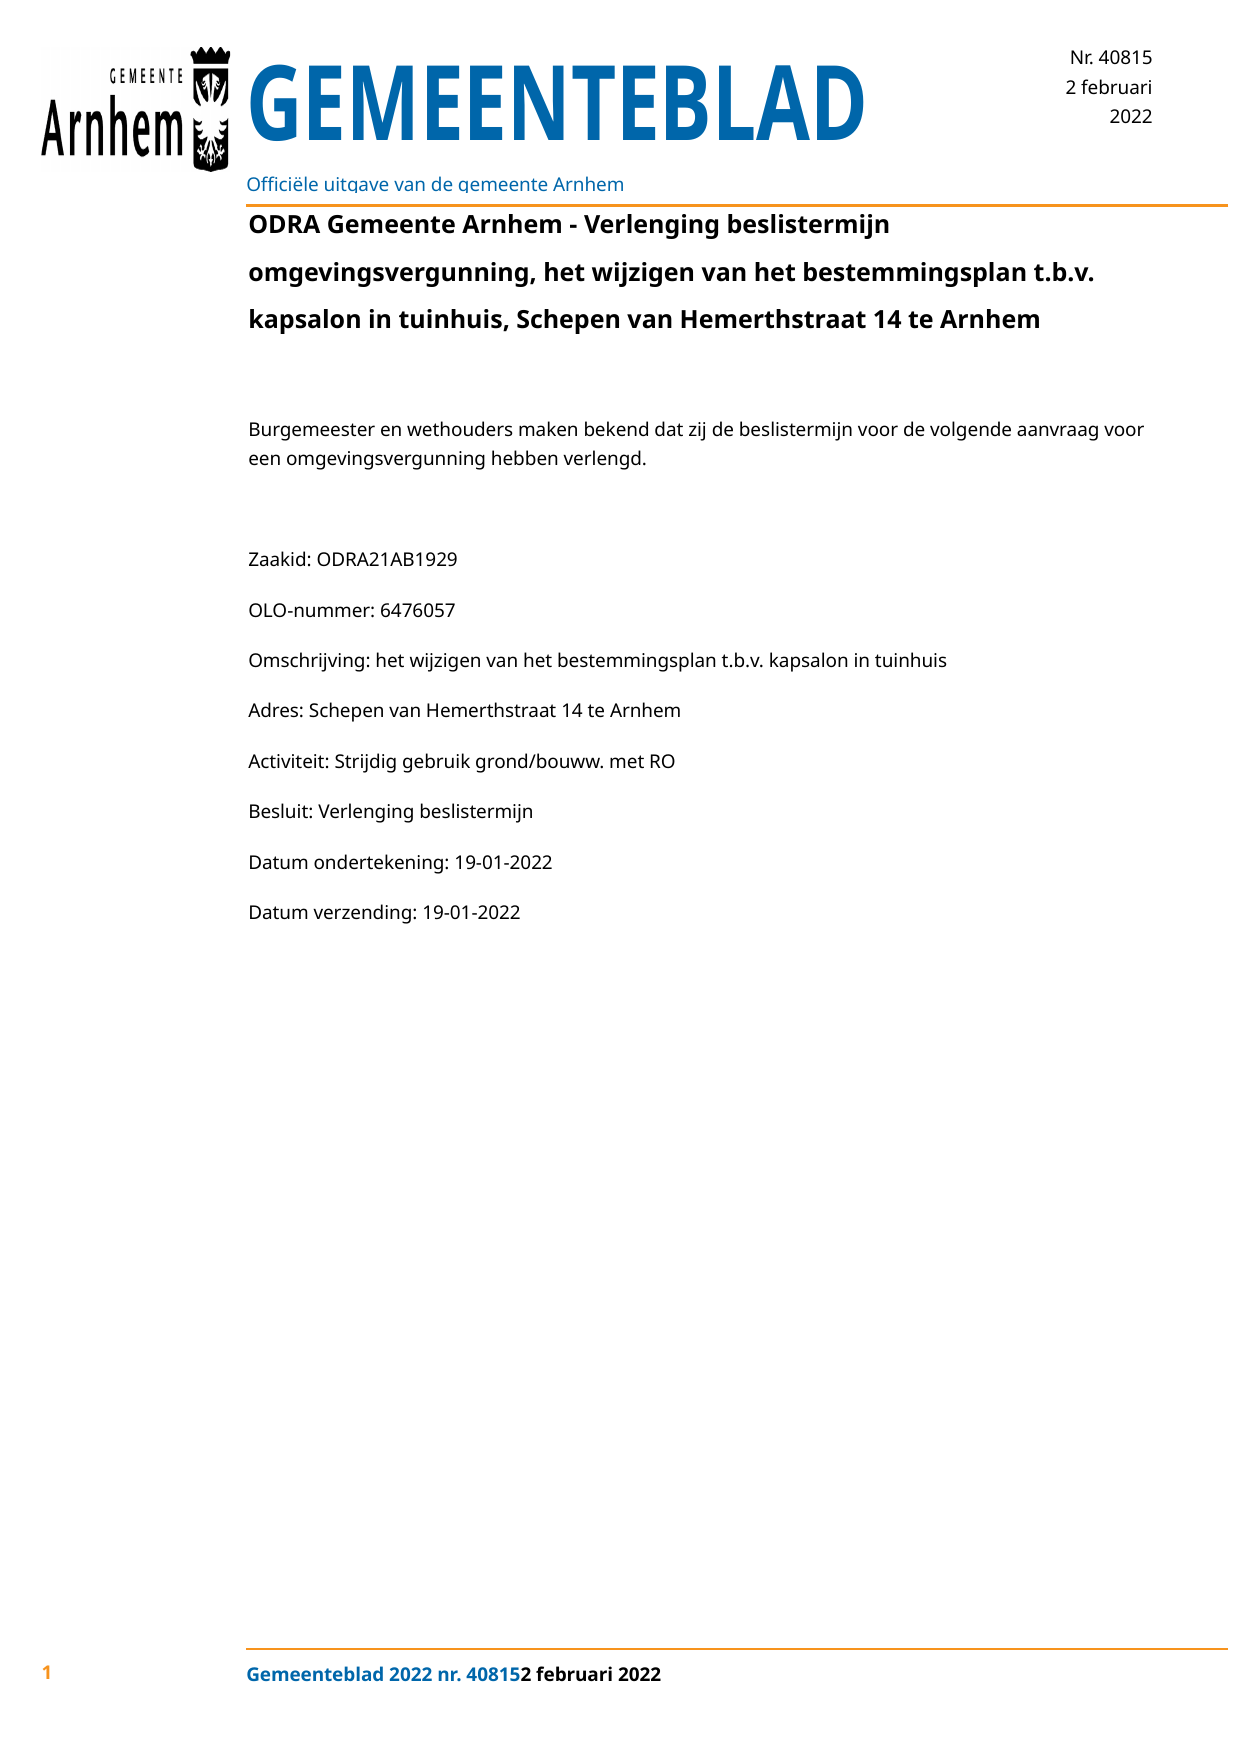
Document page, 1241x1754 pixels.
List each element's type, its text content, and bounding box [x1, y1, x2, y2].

text OLO-nummer: 6476057 [248, 597, 1152, 622]
text Adres: Schepen van Hemerthstraat 14 te Arnhem [248, 698, 1152, 723]
text Zaakid: ODRA21AB1929 [248, 546, 1152, 572]
picture [41, 47, 231, 172]
text Omschrijving: het wijzigen van het bestemmingsplan t.b.v. kapsalon in tuinhuis [248, 647, 1152, 673]
text Datum ondertekening: 19-01-2022 [248, 849, 1152, 874]
text ODRA Gemeente Arnhem - Verlenging beslistermijn omgevingsvergunning, het wijzigen van het bestemmingsplan t.b.v. kapsalon in tuinhuis, Schepen van Hemerthstraat 14 te Arnhem [248, 207, 1152, 336]
text Activiteit: Strijdig gebruik grond/bouww. met RO [248, 748, 1152, 774]
text Datum verzending: 19-01-2022 [248, 899, 1152, 925]
text Burgemeester en wethouders maken bekend dat zij de beslistermijn voor de volgende aanvraag voor een omgevingsvergunning hebben verlengd. [248, 416, 1152, 471]
text Besluit: Verlenging beslistermijn [248, 798, 1152, 824]
